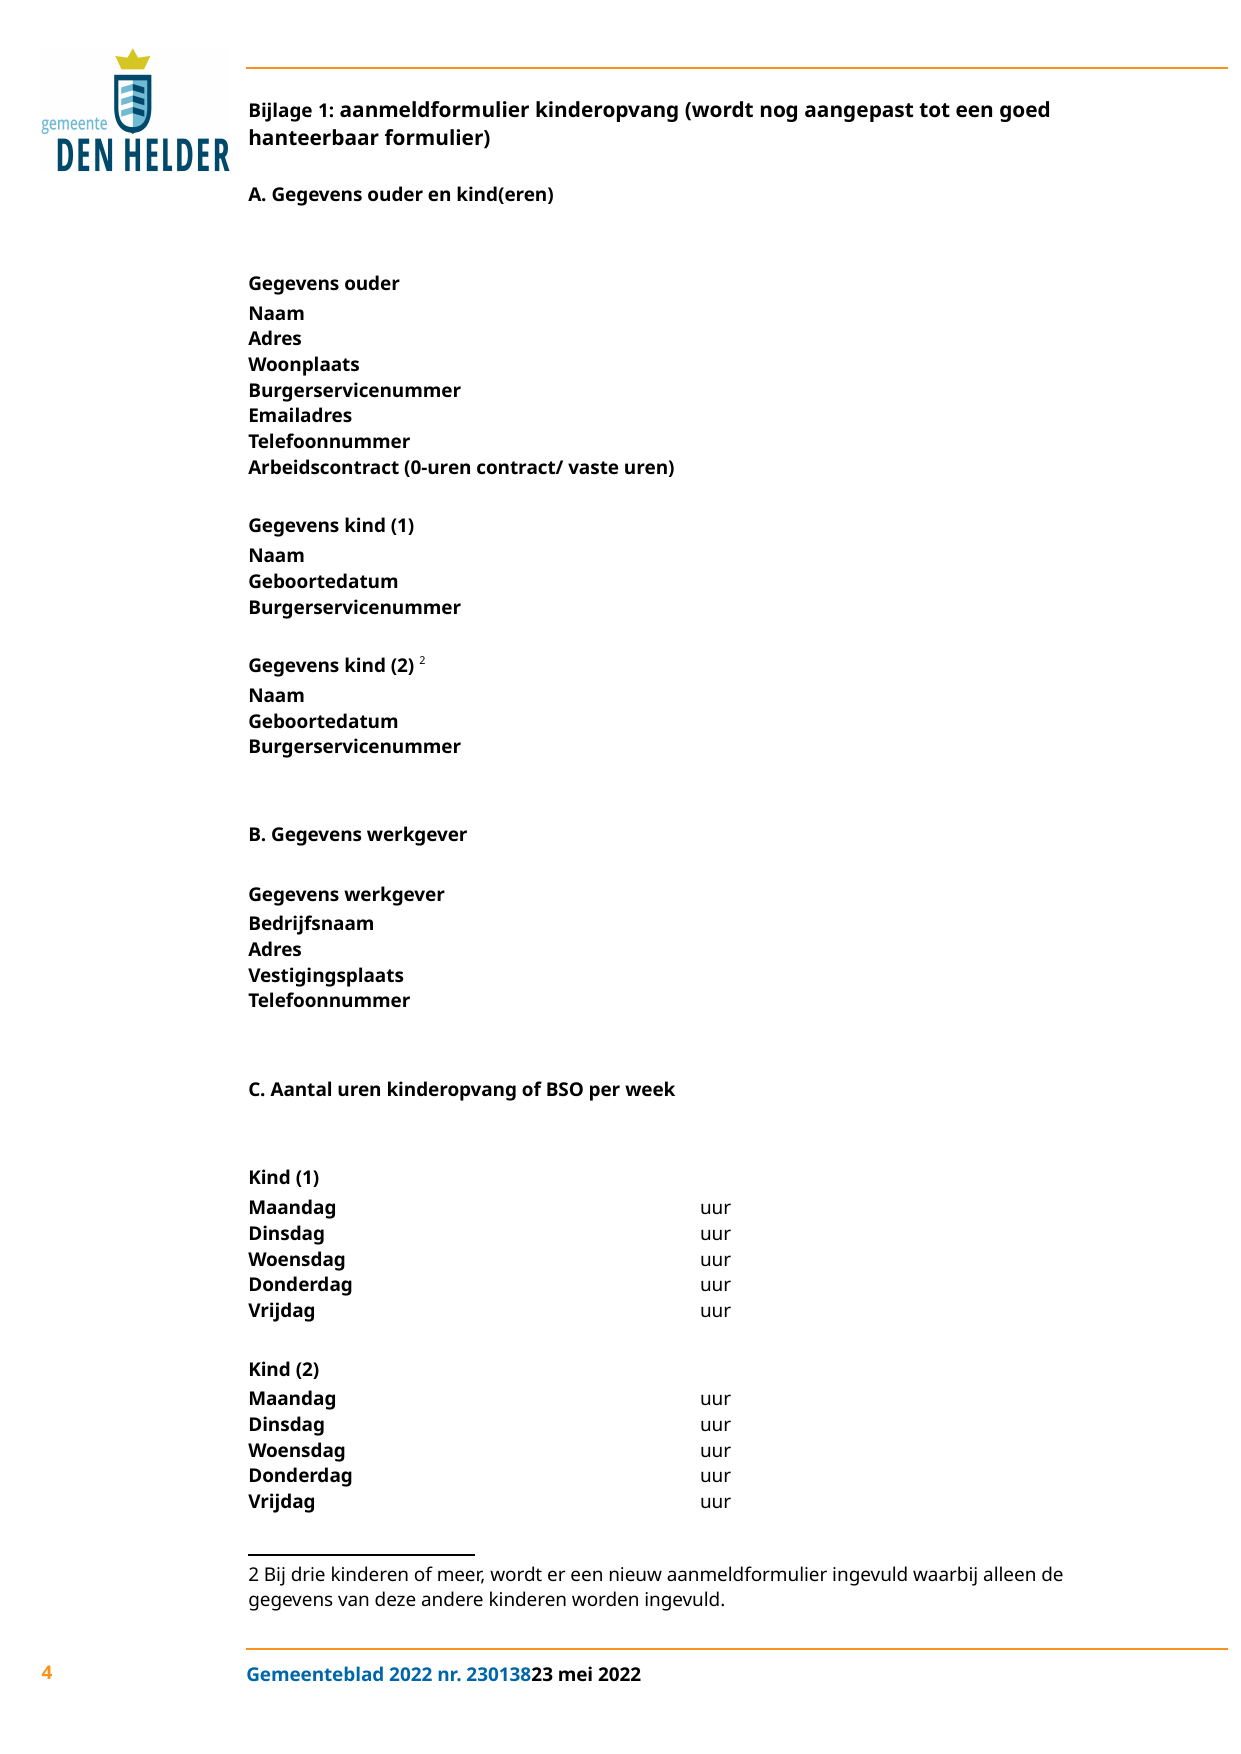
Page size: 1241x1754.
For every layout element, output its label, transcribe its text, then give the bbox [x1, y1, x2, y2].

table_header uur [700, 1194, 1152, 1220]
table_header Maandag [248, 1194, 700, 1220]
text C. Aantal uren kinderopvang of BSO per week [248, 1076, 1152, 1102]
table_cell [700, 734, 1152, 759]
table_header Maandag [248, 1385, 700, 1411]
table_cell uur [700, 1246, 1152, 1271]
picture [182, 144, 187, 165]
table_cell Geboortedatum [248, 708, 700, 733]
text Kind (2) [248, 1356, 1152, 1381]
table_cell uur [700, 1488, 1152, 1514]
table_cell Woonplaats [248, 351, 700, 377]
table_header Bedrijfsnaam [248, 911, 700, 936]
table_cell [700, 962, 1152, 988]
table_cell Donderdag [248, 1463, 700, 1488]
table_cell Dinsdag [248, 1411, 700, 1437]
table_header [700, 682, 1152, 708]
table_cell Telefoonnummer [248, 429, 700, 454]
table_cell [700, 377, 1152, 403]
table_cell uur [700, 1437, 1152, 1463]
table_header [700, 911, 1152, 936]
picture [63, 144, 68, 165]
table_cell [700, 988, 1152, 1013]
table_header uur [700, 1385, 1152, 1411]
table_cell Telefoonnummer [248, 988, 700, 1013]
table_cell Donderdag [248, 1271, 700, 1297]
table_cell [700, 936, 1152, 962]
table_header Naam [248, 543, 700, 568]
table_cell uur [700, 1271, 1152, 1297]
table_header [700, 543, 1152, 568]
picture [220, 160, 224, 172]
table_cell [700, 708, 1152, 733]
text Gegevens kind (2) [248, 652, 1152, 678]
table_cell Woensdag [248, 1437, 700, 1463]
table_cell uur [700, 1411, 1152, 1437]
text Gegevens ouder [248, 270, 1152, 296]
table_cell Dinsdag [248, 1220, 700, 1246]
table_cell Geboortedatum [248, 568, 700, 594]
table_cell Burgerservicenummer [248, 734, 700, 759]
text B. Gegevens werkgever [248, 822, 1152, 847]
text Bij drie kinderen of meer, wordt er een nieuw aanmeldformulier ingevuld waarbij alleen de gegevens van deze andere kinderen worden ingevuld. [248, 1561, 1152, 1612]
table_cell [700, 454, 1152, 480]
table_header [700, 300, 1152, 326]
table_cell Vestigingsplaats [248, 962, 700, 988]
table_cell Emailadres [248, 403, 700, 428]
table_cell Woensdag [248, 1246, 700, 1271]
picture [41, 47, 231, 172]
table_cell uur [700, 1463, 1152, 1488]
text Gegevens werkgever [248, 881, 1152, 907]
table_cell Burgerservicenummer [248, 377, 700, 403]
table_cell [700, 403, 1152, 428]
table_cell [700, 429, 1152, 454]
table_cell Adres [248, 936, 700, 962]
table_cell uur [700, 1297, 1152, 1323]
table_cell Adres [248, 326, 700, 351]
text Gegevens kind (1) [248, 513, 1152, 538]
table_cell Vrijdag [248, 1488, 700, 1514]
table_cell Vrijdag [248, 1297, 700, 1323]
text Bijlage 1: aanmeldformulier kinderopvang (wordt nog aangepast tot een goed hanteerbaar formulier) [248, 95, 1152, 152]
table_cell [700, 326, 1152, 351]
text A. Gegevens ouder en kind(eren) [248, 181, 1152, 207]
table_cell Arbeidscontract (0-uren contract/ vaste uren) [248, 454, 700, 480]
table_header Naam [248, 682, 700, 708]
picture [130, 157, 135, 172]
text Kind (1) [248, 1164, 1152, 1190]
table_cell Burgerservicenummer [248, 594, 700, 619]
table_header Naam [248, 300, 700, 326]
table_cell [700, 594, 1152, 619]
table_cell uur [700, 1220, 1152, 1246]
picture [100, 154, 106, 172]
table_cell [700, 351, 1152, 377]
table_cell [700, 568, 1152, 594]
